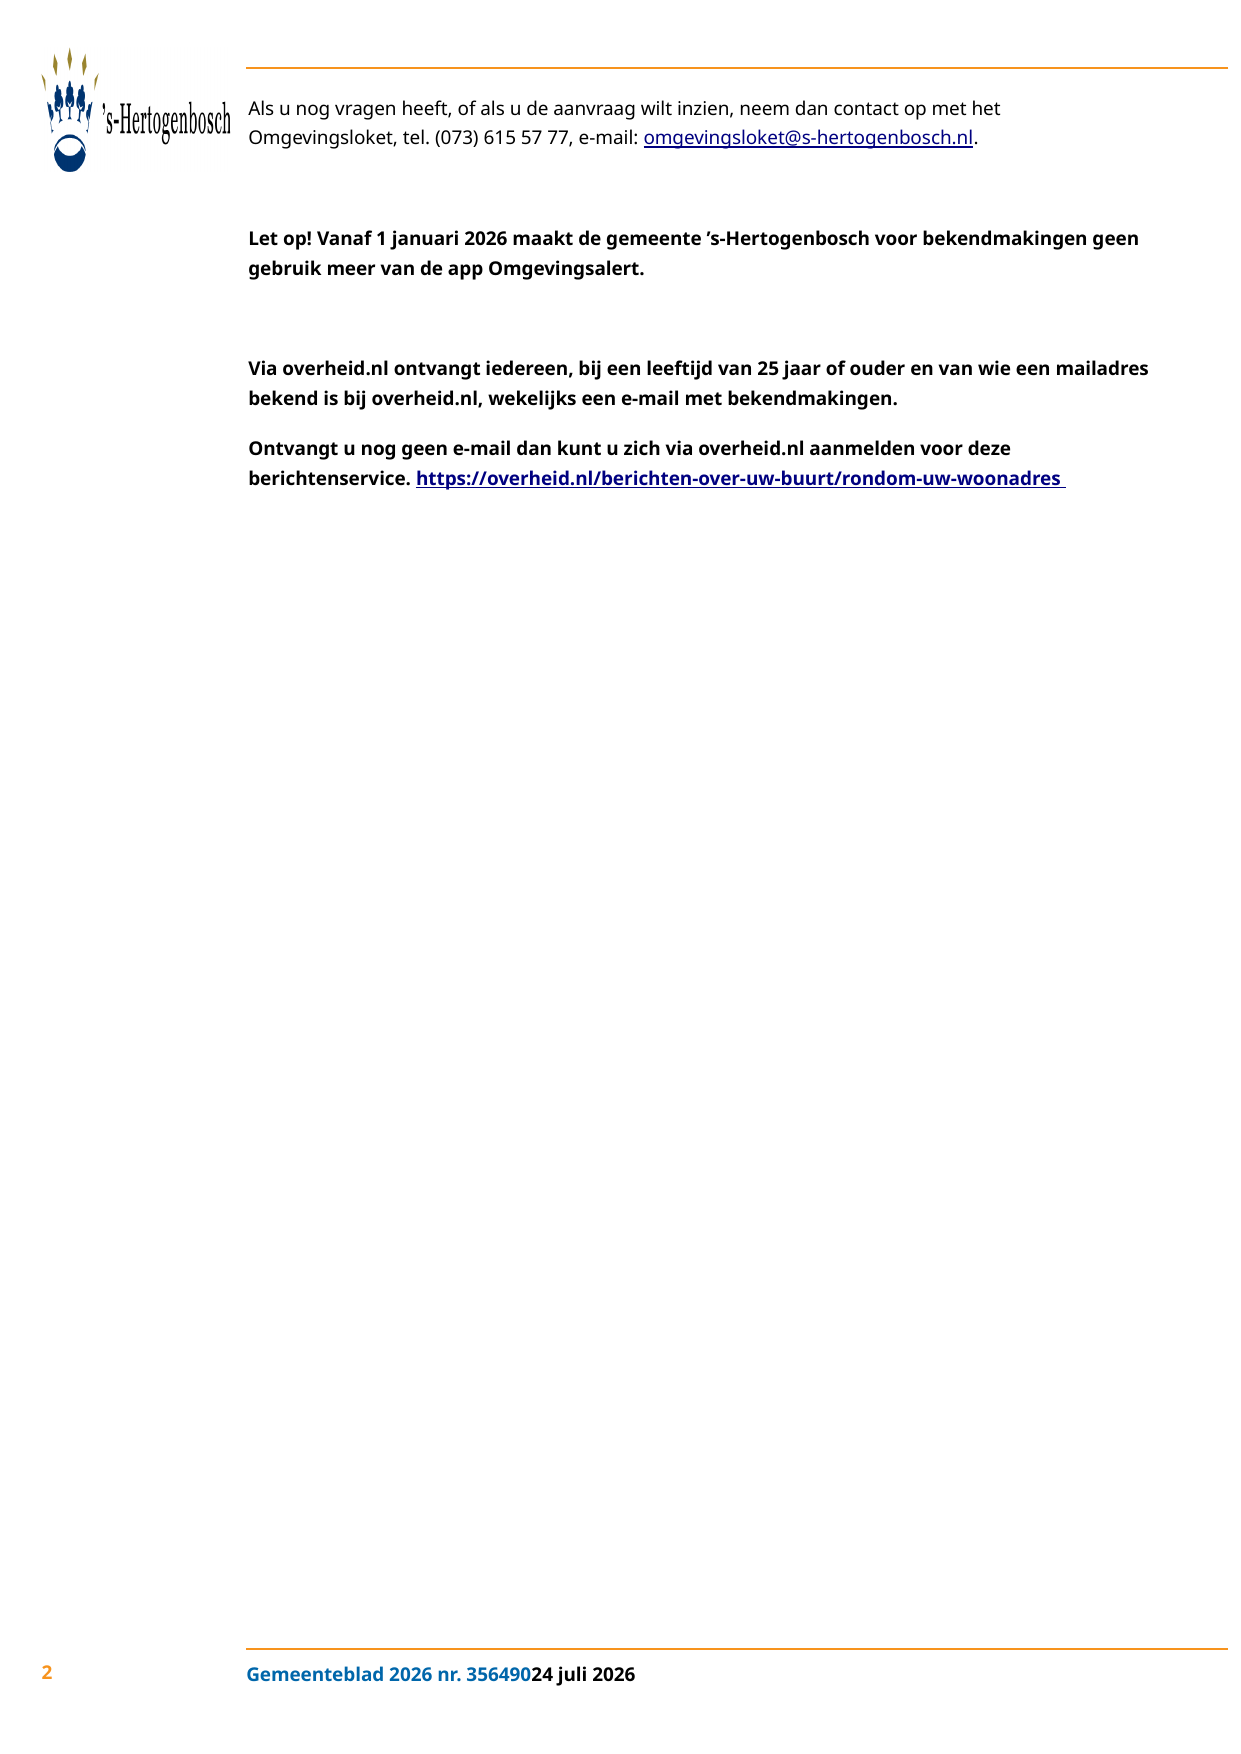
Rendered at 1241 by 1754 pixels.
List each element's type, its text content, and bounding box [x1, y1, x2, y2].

picture [41, 47, 231, 172]
text Ontvangt u nog geen e-mail dan kunt u zich via overheid.nl aanmelden voor deze berichtenservice. https://overheid.nl/berichten-over-uw-buurt/rondom-uw-woonadres [248, 436, 1152, 491]
text Let op! Vanaf 1 januari 2026 maakt de gemeente ’s-Hertogenbosch voor bekendmakingen geen gebruik meer van de app Omgevingsalert. [248, 225, 1152, 281]
text Via overheid.nl ontvangt iedereen, bij een leeftijd van 25 jaar of ouder en van wie een mailadres bekend is bij overheid.nl, wekelijks een e-mail met bekendmakingen. [248, 356, 1152, 411]
text Als u nog vragen heeft, of als u de aanvraag wilt inzien, neem dan contact op met het Omgevingsloket, tel. (073) 615 57 77, e-mail: omgevingsloket@s-hertogenbosch.nl. [248, 95, 1152, 150]
